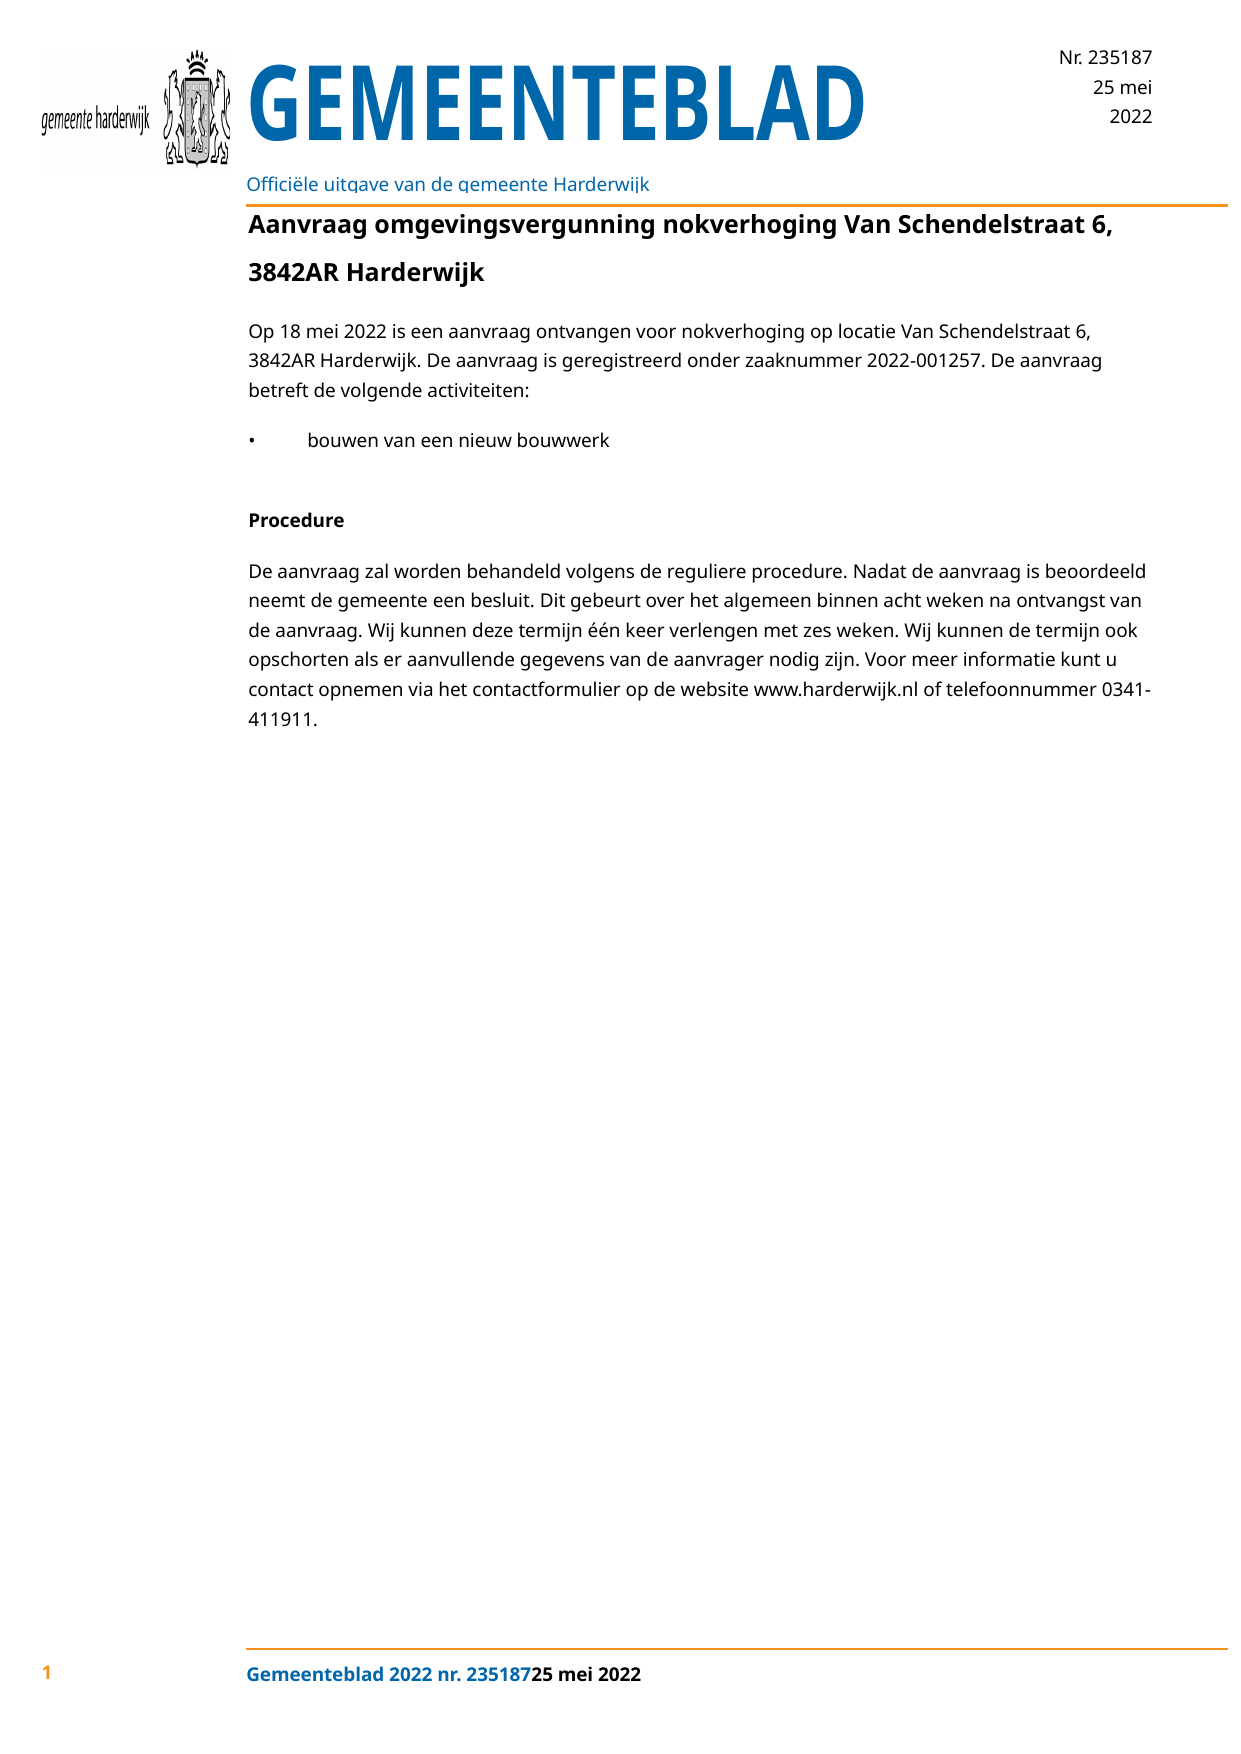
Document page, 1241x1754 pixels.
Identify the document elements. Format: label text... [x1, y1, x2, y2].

text Aanvraag omgevingsvergunning nokverhoging Van Schendelstraat 6, 3842AR Harderwijk [248, 207, 1152, 288]
list bouwen van een nieuw bouwwerk [248, 427, 1152, 453]
text Op 18 mei 2022 is een aanvraag ontvangen voor nokverhoging op locatie Van Schendelstraat 6, 3842AR Harderwijk. De aanvraag is geregistreerd onder zaaknummer 2022-001257. De aanvraag betreft de volgende activiteiten: [248, 318, 1152, 403]
picture [41, 47, 231, 172]
text De aanvraag zal worden behandeld volgens de reguliere procedure. Nadat de aanvraag is beoordeeld neemt de gemeente een besluit. Dit gebeurt over het algemeen binnen acht weken na ontvangst van de aanvraag. Wij kunnen deze termijn één keer verlengen met zes weken. Wij kunnen de termijn ook opschorten als er aanvullende gegevens van de aanvrager nodig zijn. Voor meer informatie kunt u contact opnemen via het contactformulier op de website www.harderwijk.nl of telefoonnummer 0341-411911. [248, 558, 1152, 732]
text Procedure [248, 507, 1152, 533]
